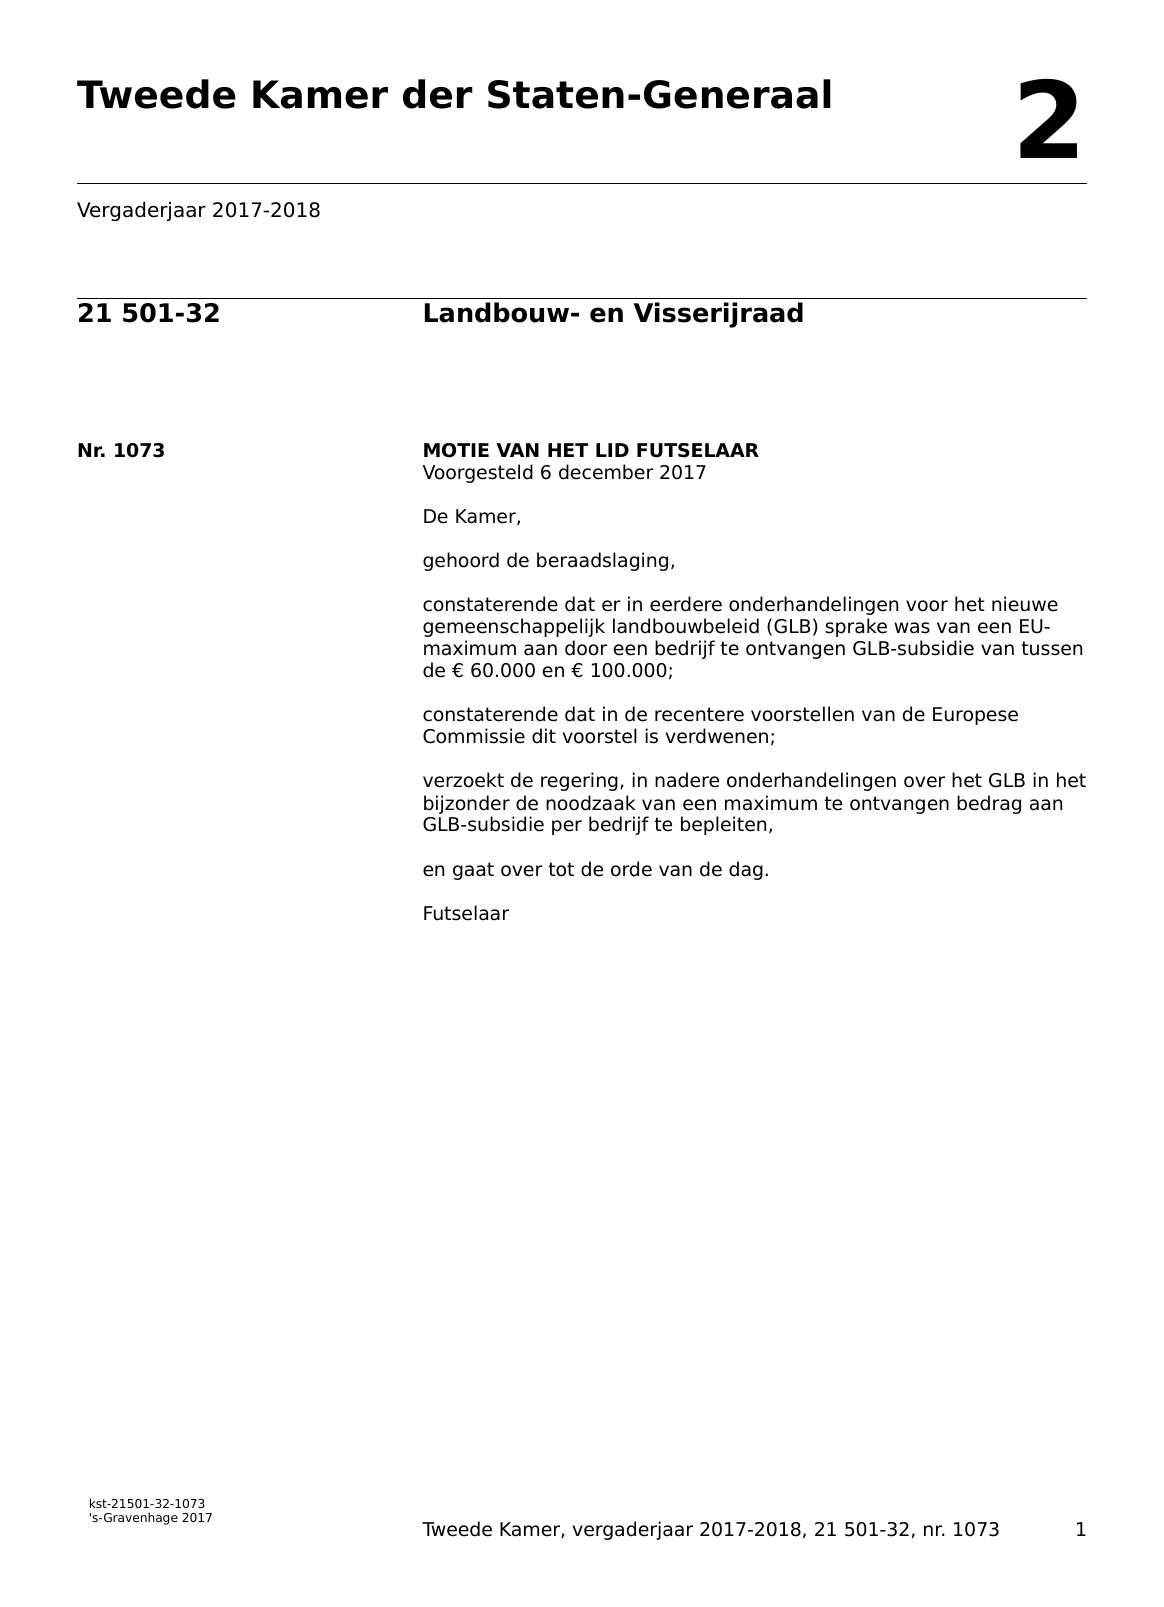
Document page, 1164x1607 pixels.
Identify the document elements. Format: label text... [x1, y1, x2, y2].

table_header 2 [886, 59, 1087, 183]
subtitle 21 501-32 Landbouw- en Visserijraad [77, 299, 1087, 329]
text en gaat over tot de orde van de dag. [422, 858, 1087, 881]
text De Kamer, [422, 506, 1087, 528]
text 's-Gravenhage 2017 [88, 1511, 323, 1525]
text constaterende dat er in eerdere onderhandelingen voor het nieuwe gemeenschappelijk landbouwbeleid (GLB) sprake was van een EU-maximum aan door een bedrijf te ontvangen GLB-subsidie van tussen de € 60.000 en € 100.000; [422, 594, 1087, 682]
table_cell Vergaderjaar 2017-2018 [77, 184, 1087, 298]
text constaterende dat in de recentere voorstellen van de Europese Commissie dit voorstel is verdwenen; [422, 704, 1087, 748]
text Voorgesteld 6 december 2017 [422, 462, 1087, 484]
table_header Tweede Kamer der Staten-Generaal [77, 59, 886, 183]
text verzoekt de regering, in nadere onderhandelingen over het GLB in het bijzonder de noodzaak van een maximum te ontvangen bedrag aan GLB-subsidie per bedrijf te bepleiten, [422, 770, 1087, 836]
text Futselaar [422, 903, 1087, 925]
text gehoord de beraadslaging, [422, 550, 1087, 572]
text kst-21501-32-1073 [88, 1497, 323, 1511]
subtitle Nr. 1073 MOTIE VAN HET LID FUTSELAAR [77, 440, 1087, 462]
